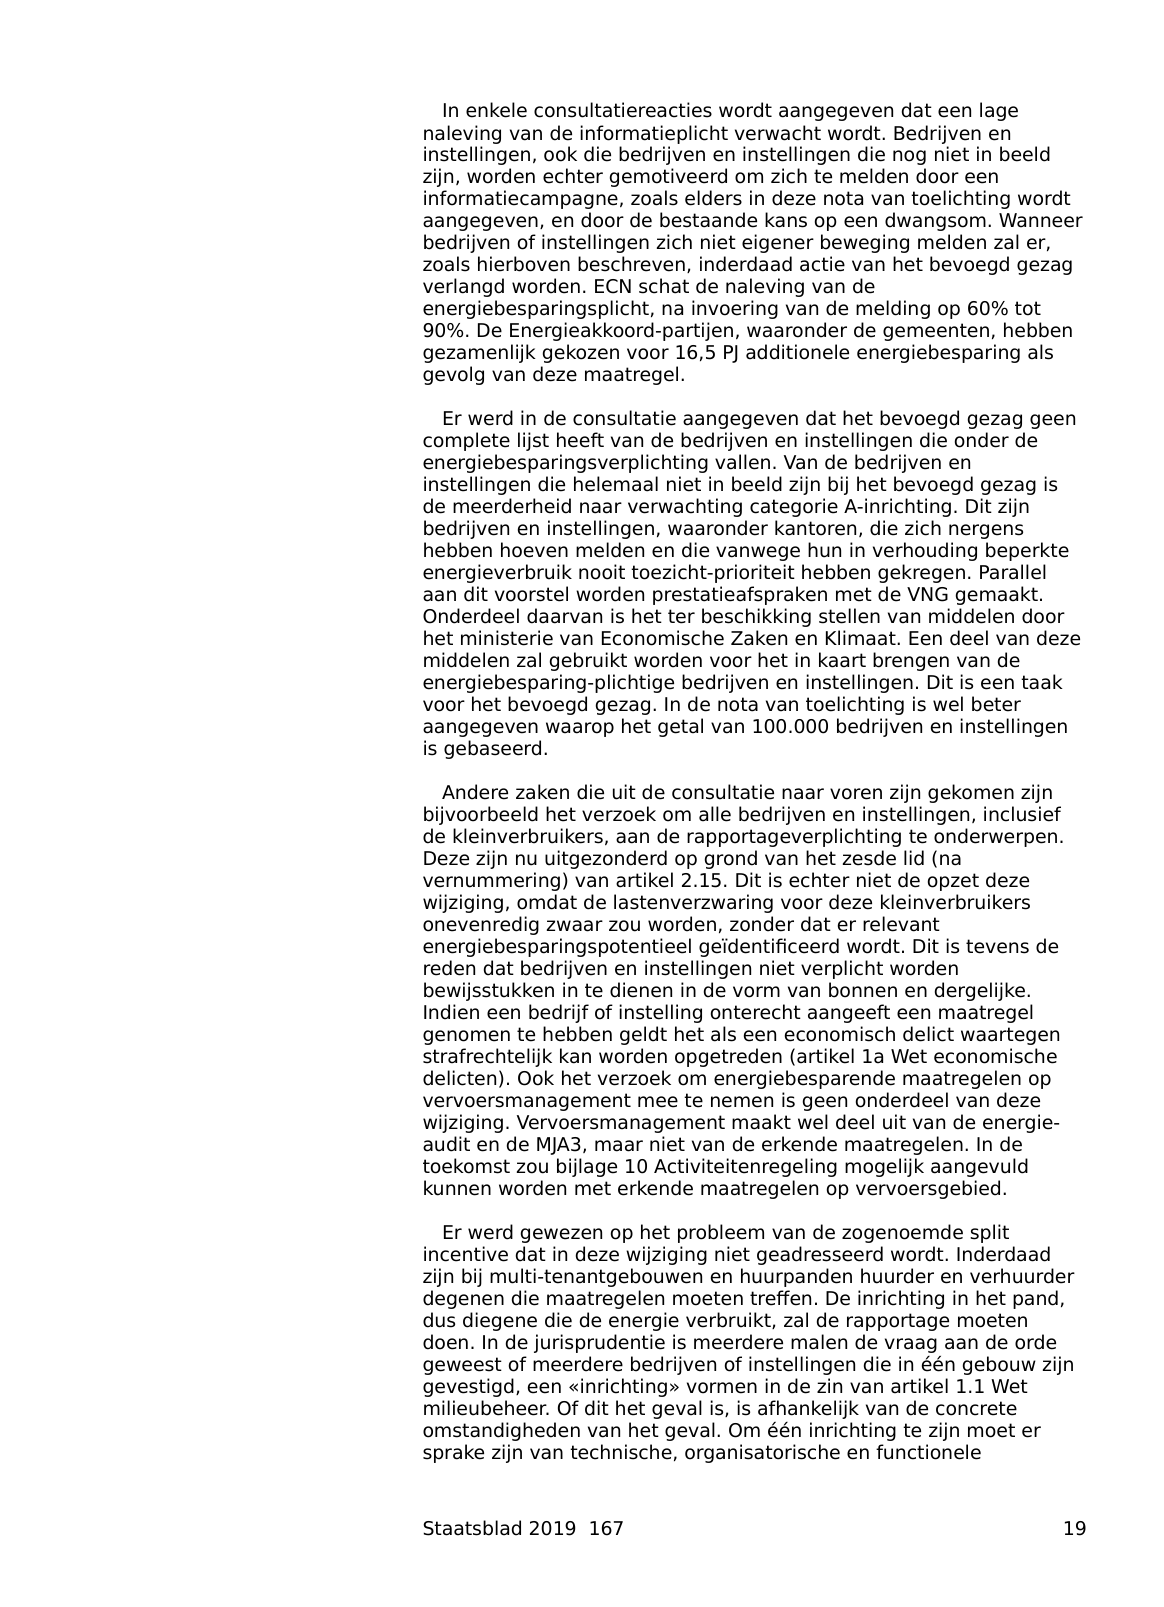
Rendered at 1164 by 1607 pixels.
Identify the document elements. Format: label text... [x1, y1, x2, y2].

text Er werd gewezen op het probleem van de zogenoemde split incentive dat in deze wijziging niet geadresseerd wordt. Inderdaad zijn bij multi-tenantgebouwen en huurpanden huurder en verhuurder degenen die maatregelen moeten treffen. De inrichting in het pand, dus diegene die de energie verbruikt, zal de rapportage moeten doen. In de jurisprudentie is meerdere malen de vraag aan de orde geweest of meerdere bedrijven of instellingen die in één gebouw zijn gevestigd, een «inrichting» vormen in de zin van artikel 1.1 Wet milieubeheer. Of dit het geval is, is afhankelijk van de concrete omstandigheden van het geval. Om één inrichting te zijn moet er sprake zijn van technische, organisatorische en functionele [422, 1222, 1087, 1464]
text Andere zaken die uit de consultatie naar voren zijn gekomen zijn bijvoorbeeld het verzoek om alle bedrijven en instellingen, inclusief de kleinverbruikers, aan de rapportageverplichting te onderwerpen. Deze zijn nu uitgezonderd op grond van het zesde lid (na vernummering) van artikel 2.15. Dit is echter niet de opzet deze wijziging, omdat de lastenverzwaring voor deze kleinverbruikers onevenredig zwaar zou worden, zonder dat er relevant energiebesparingspotentieel geïdentificeerd wordt. Dit is tevens de reden dat bedrijven en instellingen niet verplicht worden bewijsstukken in te dienen in de vorm van bonnen en dergelijke. Indien een bedrijf of instelling onterecht aangeeft een maatregel genomen te hebben geldt het als een economisch delict waartegen strafrechtelijk kan worden opgetreden (artikel 1a Wet economische delicten). Ook het verzoek om energiebesparende maatregelen op vervoersmanagement mee te nemen is geen onderdeel van deze wijziging. Vervoersmanagement maakt wel deel uit van de energie-audit en de MJA3, maar niet van de erkende maatregelen. In de toekomst zou bijlage 10 Activiteitenregeling mogelijk aangevuld kunnen worden met erkende maatregelen op vervoersgebied. [422, 782, 1087, 1200]
text In enkele consultatiereacties wordt aangegeven dat een lage naleving van de informatieplicht verwacht wordt. Bedrijven en instellingen, ook die bedrijven en instellingen die nog niet in beeld zijn, worden echter gemotiveerd om zich te melden door een informatiecampagne, zoals elders in deze nota van toelichting wordt aangegeven, en door de bestaande kans op een dwangsom. Wanneer bedrijven of instellingen zich niet eigener beweging melden zal er, zoals hierboven beschreven, inderdaad actie van het bevoegd gezag verlangd worden. ECN schat de naleving van de energiebesparingsplicht, na invoering van de melding op 60% tot 90%. De Energieakkoord-partijen, waaronder de gemeenten, hebben gezamenlijk gekozen voor 16,5 PJ additionele energiebesparing als gevolg van deze maatregel. [422, 100, 1087, 386]
text Er werd in de consultatie aangegeven dat het bevoegd gezag geen complete lijst heeft van de bedrijven en instellingen die onder de energiebesparingsverplichting vallen. Van de bedrijven en instellingen die helemaal niet in beeld zijn bij het bevoegd gezag is de meerderheid naar verwachting categorie A-inrichting. Dit zijn bedrijven en instellingen, waaronder kantoren, die zich nergens hebben hoeven melden en die vanwege hun in verhouding beperkte energieverbruik nooit toezicht-prioriteit hebben gekregen. Parallel aan dit voorstel worden prestatieafspraken met de VNG gemaakt. Onderdeel daarvan is het ter beschikking stellen van middelen door het ministerie van Economische Zaken en Klimaat. Een deel van deze middelen zal gebruikt worden voor het in kaart brengen van de energiebesparing-plichtige bedrijven en instellingen. Dit is een taak voor het bevoegd gezag. In de nota van toelichting is wel beter aangegeven waarop het getal van 100.000 bedrijven en instellingen is gebaseerd. [422, 408, 1087, 760]
